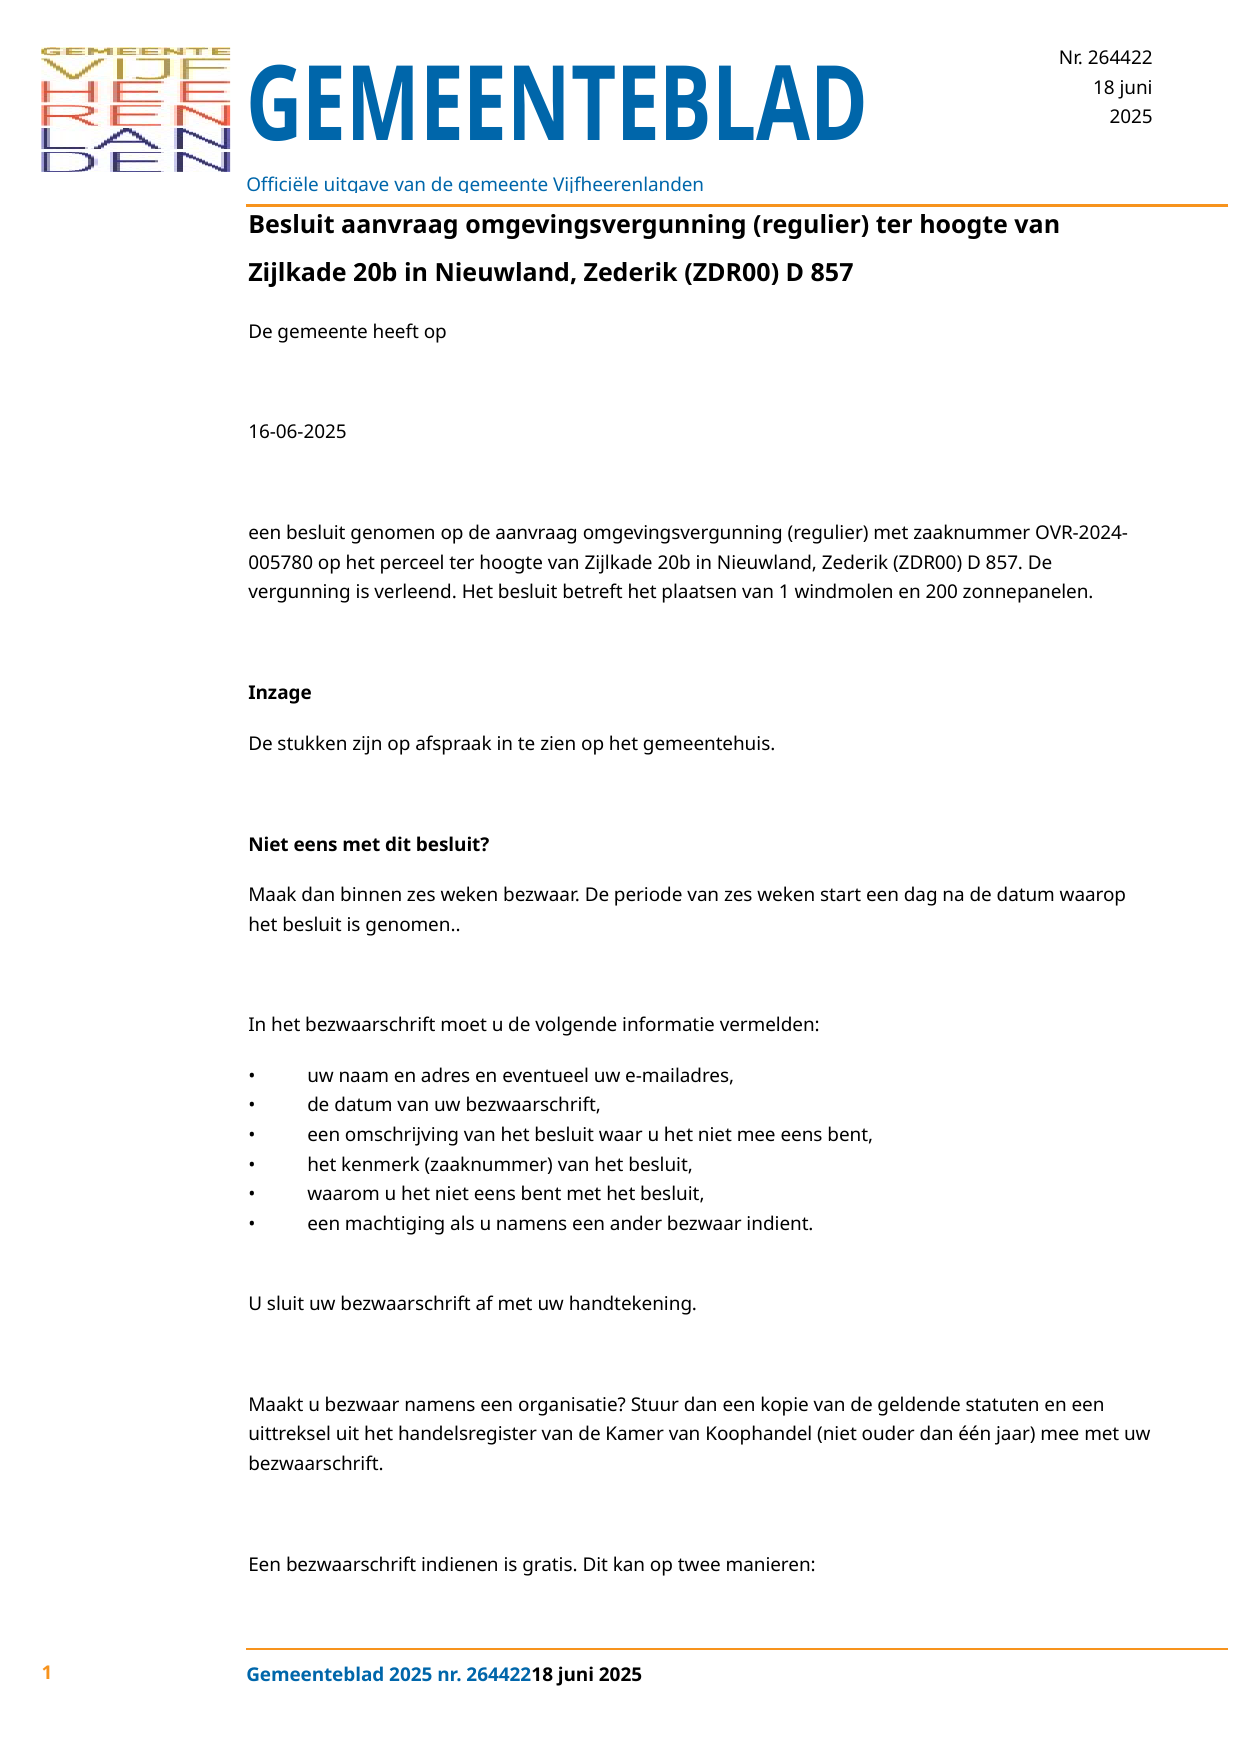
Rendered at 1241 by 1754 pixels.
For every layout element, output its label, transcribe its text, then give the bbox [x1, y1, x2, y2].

text Een bezwaarschrift indienen is gratis. Dit kan op twee manieren: [248, 1551, 1152, 1577]
text Maak dan binnen zes weken bezwaar. De periode van zes weken start een dag na de datum waarop het besluit is genomen.. [248, 881, 1152, 937]
list een machtiging als u namens een ander bezwaar indient. [248, 1210, 1152, 1236]
text U sluit uw bezwaarschrift af met uw handtekening. [248, 1290, 1152, 1316]
list een omschrijving van het besluit waar u het niet mee eens bent, [248, 1121, 1152, 1147]
text Besluit aanvraag omgevingsvergunning (regulier) ter hoogte van Zijlkade 20b in Nieuwland, Zederik (ZDR00) D 857 [248, 207, 1152, 288]
list het kenmerk (zaaknummer) van het besluit, [248, 1151, 1152, 1177]
text Inzage [248, 679, 1152, 705]
list de datum van uw bezwaarschrift, [248, 1092, 1152, 1117]
text De gemeente heeft op [248, 318, 1152, 344]
list uw naam en adres en eventueel uw e-mailadres, [248, 1062, 1152, 1088]
text 16-06-2025 [248, 419, 1152, 444]
text Niet eens met dit besluit? [248, 831, 1152, 857]
picture [41, 47, 231, 172]
list waarom u het niet eens bent met het besluit, [248, 1180, 1152, 1206]
text De stukken zijn op afspraak in te zien op het gemeentehuis. [248, 730, 1152, 756]
text Maakt u bezwaar namens een organisatie? Stuur dan een kopie van de geldende statuten en een uittreksel uit het handelsregister van de Kamer van Koophandel (niet ouder dan één jaar) mee met uw bezwaarschrift. [248, 1391, 1152, 1476]
text een besluit genomen op de aanvraag omgevingsvergunning (regulier) met zaaknummer OVR-2024-005780 op het perceel ter hoogte van Zijlkade 20b in Nieuwland, Zederik (ZDR00) D 857. De vergunning is verleend. Het besluit betreft het plaatsen van 1 windmolen en 200 zonnepanelen. [248, 519, 1152, 604]
text In het bezwaarschrift moet u de volgende informatie vermelden: [248, 1012, 1152, 1037]
